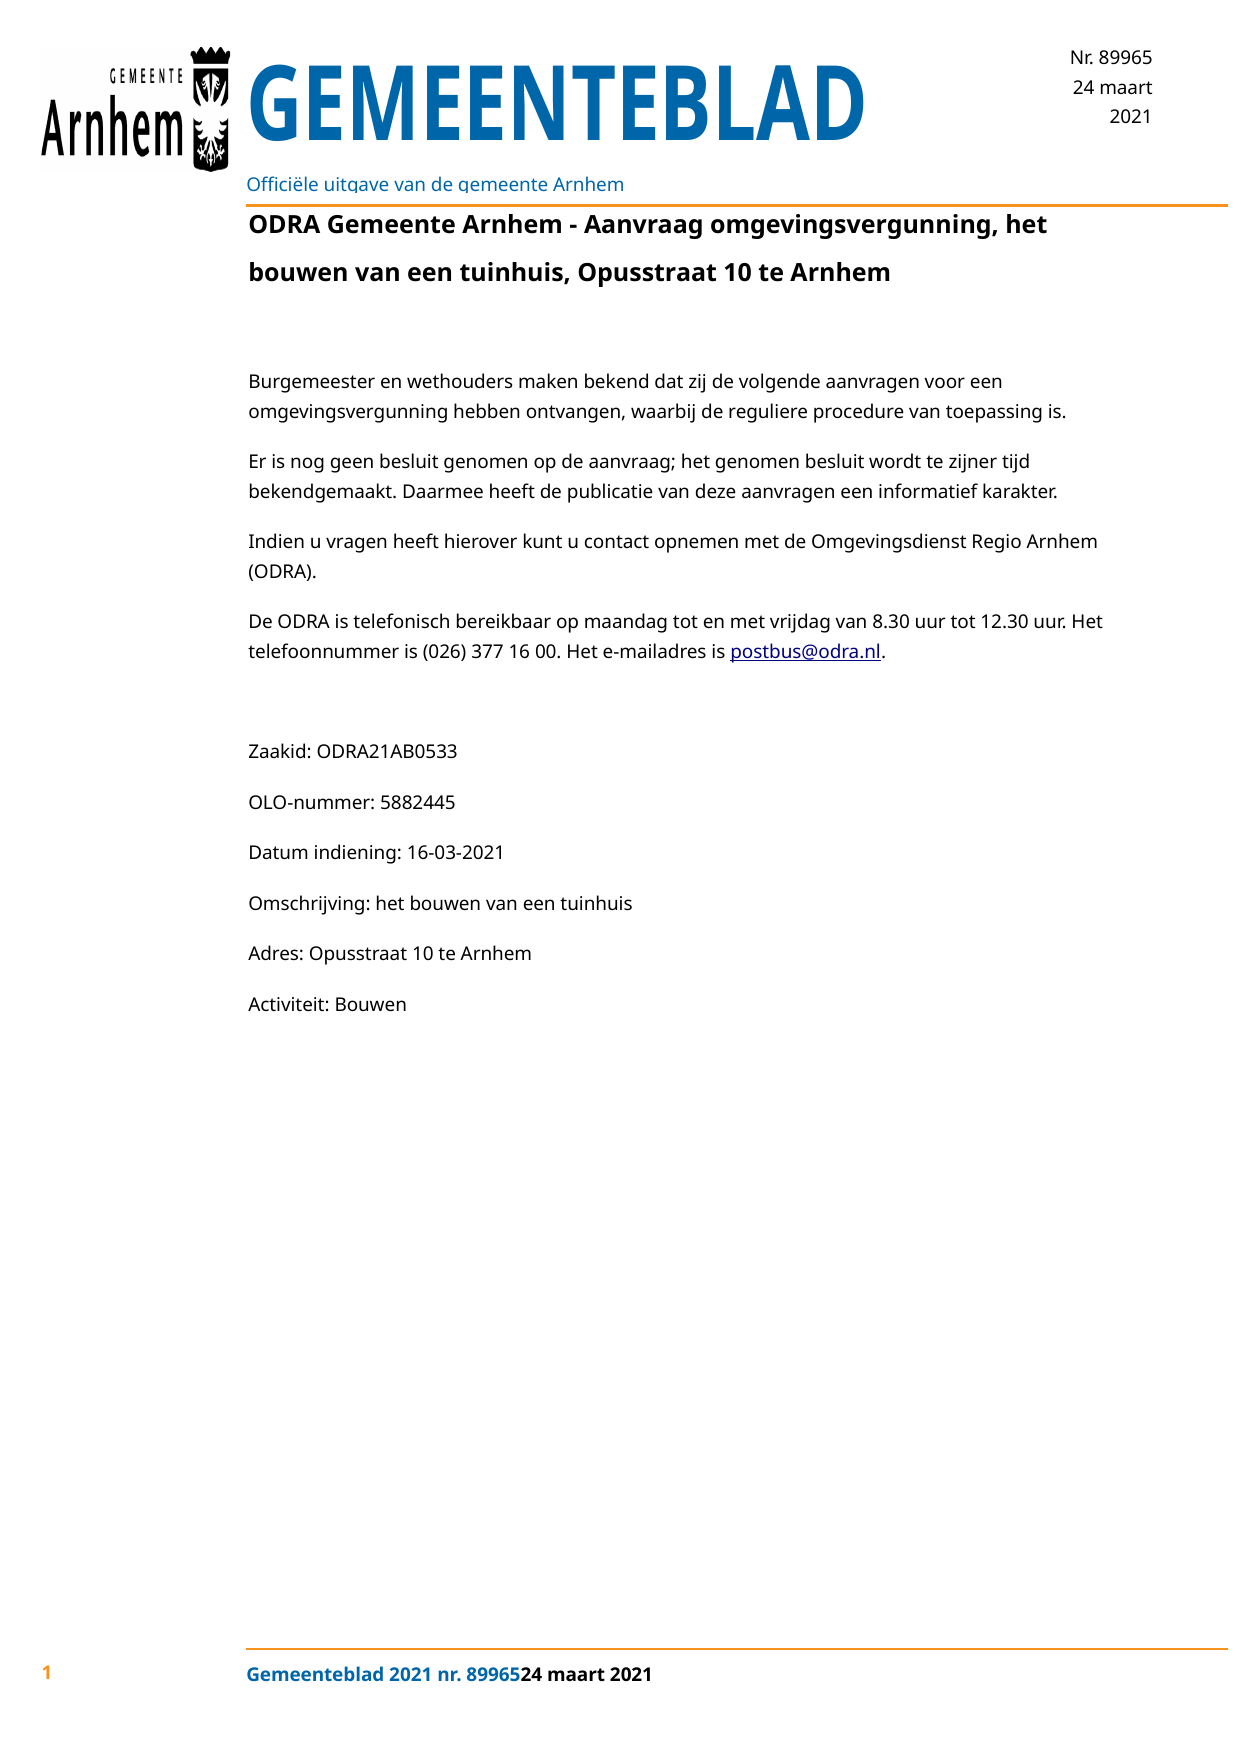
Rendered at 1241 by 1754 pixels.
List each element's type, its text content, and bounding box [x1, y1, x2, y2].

text Zaakid: ODRA21AB0533 [248, 739, 1152, 764]
text Er is nog geen besluit genomen op de aanvraag; het genomen besluit wordt te zijner tijd bekendgemaakt. Daarmee heeft de publicatie van deze aanvragen een informatief karakter. [248, 448, 1152, 504]
text Burgemeester en wethouders maken bekend dat zij de volgende aanvragen voor een omgevingsvergunning hebben ontvangen, waarbij de reguliere procedure van toepassing is. [248, 368, 1152, 424]
text De ODRA is telefonisch bereikbaar op maandag tot en met vrijdag van 8.30 uur tot 12.30 uur. Het telefoonnummer is (026) 377 16 00. Het e-mailadres is postbus@odra.nl. [248, 608, 1152, 664]
text OLO-nummer: 5882445 [248, 789, 1152, 815]
picture [41, 47, 231, 172]
text Datum indiening: 16-03-2021 [248, 839, 1152, 865]
text Activiteit: Bouwen [248, 991, 1152, 1017]
text Adres: Opusstraat 10 te Arnhem [248, 940, 1152, 966]
text Omschrijving: het bouwen van een tuinhuis [248, 890, 1152, 916]
text Indien u vragen heeft hierover kunt u contact opnemen met de Omgevingsdienst Regio Arnhem (ODRA). [248, 528, 1152, 584]
text ODRA Gemeente Arnhem - Aanvraag omgevingsvergunning, het bouwen van een tuinhuis, Opusstraat 10 te Arnhem [248, 207, 1152, 288]
